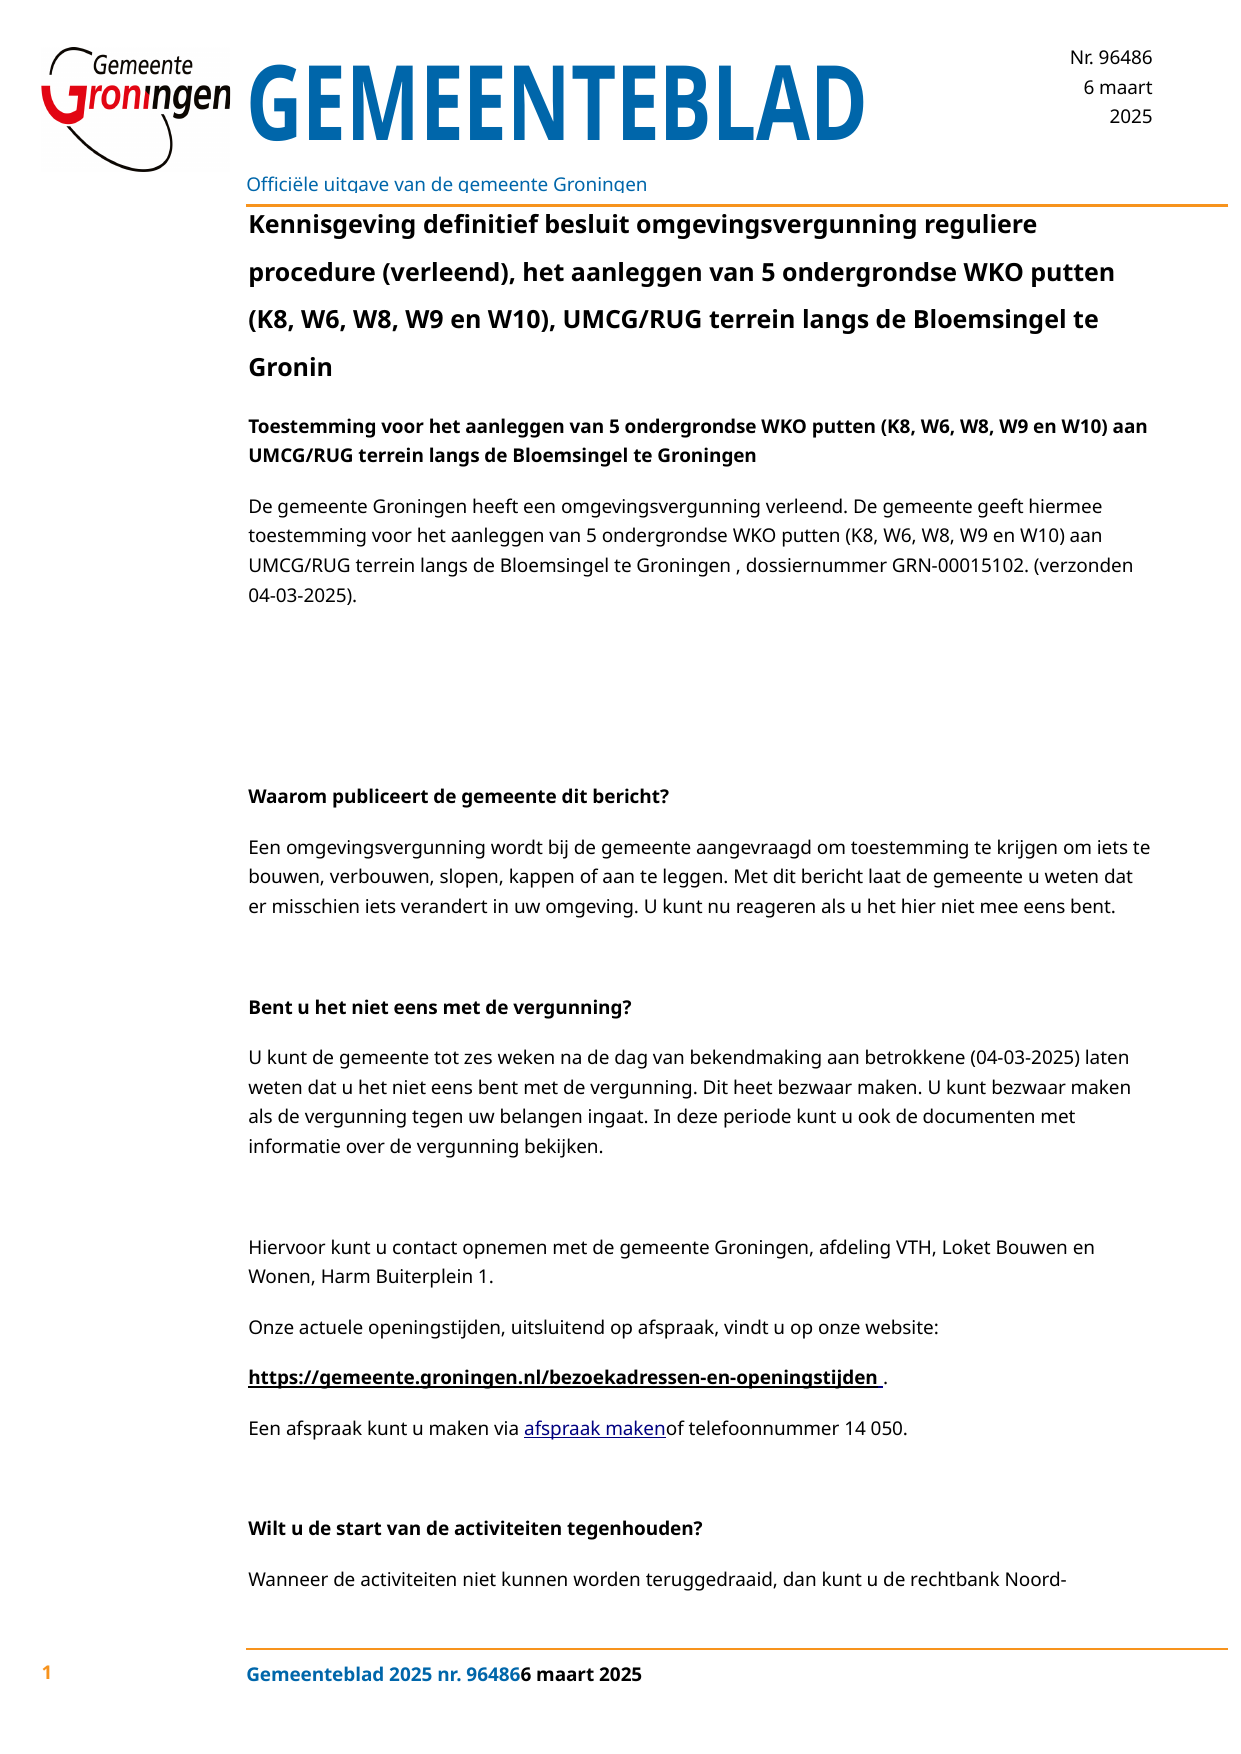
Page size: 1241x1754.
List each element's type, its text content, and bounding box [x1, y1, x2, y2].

text https://gemeente.groningen.nl/bezoekadressen-en-openingstijden . [248, 1364, 1152, 1390]
text Onze actuele openingstijden, uitsluitend op afspraak, vindt u op onze website: [248, 1314, 1152, 1340]
text Een omgevingsvergunning wordt bij de gemeente aangevraagd om toestemming te krijgen om iets te bouwen, verbouwen, slopen, kappen of aan te leggen. Met dit bericht laat de gemeente u weten dat er misschien iets verandert in uw omgeving. U kunt nu reageren als u het hier niet mee eens bent. [248, 834, 1152, 919]
text Wilt u de start van de activiteiten tegenhouden? [248, 1516, 1152, 1541]
text Een afspraak kunt u maken via afspraak makenof telefoonnummer 14 050. [248, 1415, 1152, 1441]
text De gemeente Groningen heeft een omgevingsvergunning verleend. De gemeente geeft hiermee toestemming voor het aanleggen van 5 ondergrondse WKO putten (K8, W6, W8, W9 en W10) aan UMCG/RUG terrein langs de Bloemsingel te Groningen , dossiernummer GRN-00015102. (verzonden 04-03-2025). [248, 493, 1152, 608]
text Hiervoor kunt u contact opnemen met de gemeente Groningen, afdeling VTH, Loket Bouwen en Wonen, Harm Buiterplein 1. [248, 1234, 1152, 1289]
text Wanneer de activiteiten niet kunnen worden teruggedraaid, dan kunt u de rechtbank Noord- [248, 1566, 1152, 1592]
text Bent u het niet eens met de vergunning? [248, 994, 1152, 1020]
picture [41, 47, 231, 172]
text Kennisgeving definitief besluit omgevingsvergunning reguliere procedure (verleend), het aanleggen van 5 ondergrondse WKO putten (K8, W6, W8, W9 en W10), UMCG/RUG terrein langs de Bloemsingel te Gronin [248, 207, 1152, 384]
text Toestemming voor het aanleggen van 5 ondergrondse WKO putten (K8, W6, W8, W9 en W10) aan UMCG/RUG terrein langs de Bloemsingel te Groningen [248, 413, 1152, 468]
text Waarom publiceert de gemeente dit bericht? [248, 783, 1152, 809]
text U kunt de gemeente tot zes weken na de dag van bekendmaking aan betrokkene (04-03-2025) laten weten dat u het niet eens bent met de vergunning. Dit heet bezwaar maken. U kunt bezwaar maken als de vergunning tegen uw belangen ingaat. In deze periode kunt u ook de documenten met informatie over de vergunning bekijken. [248, 1044, 1152, 1159]
